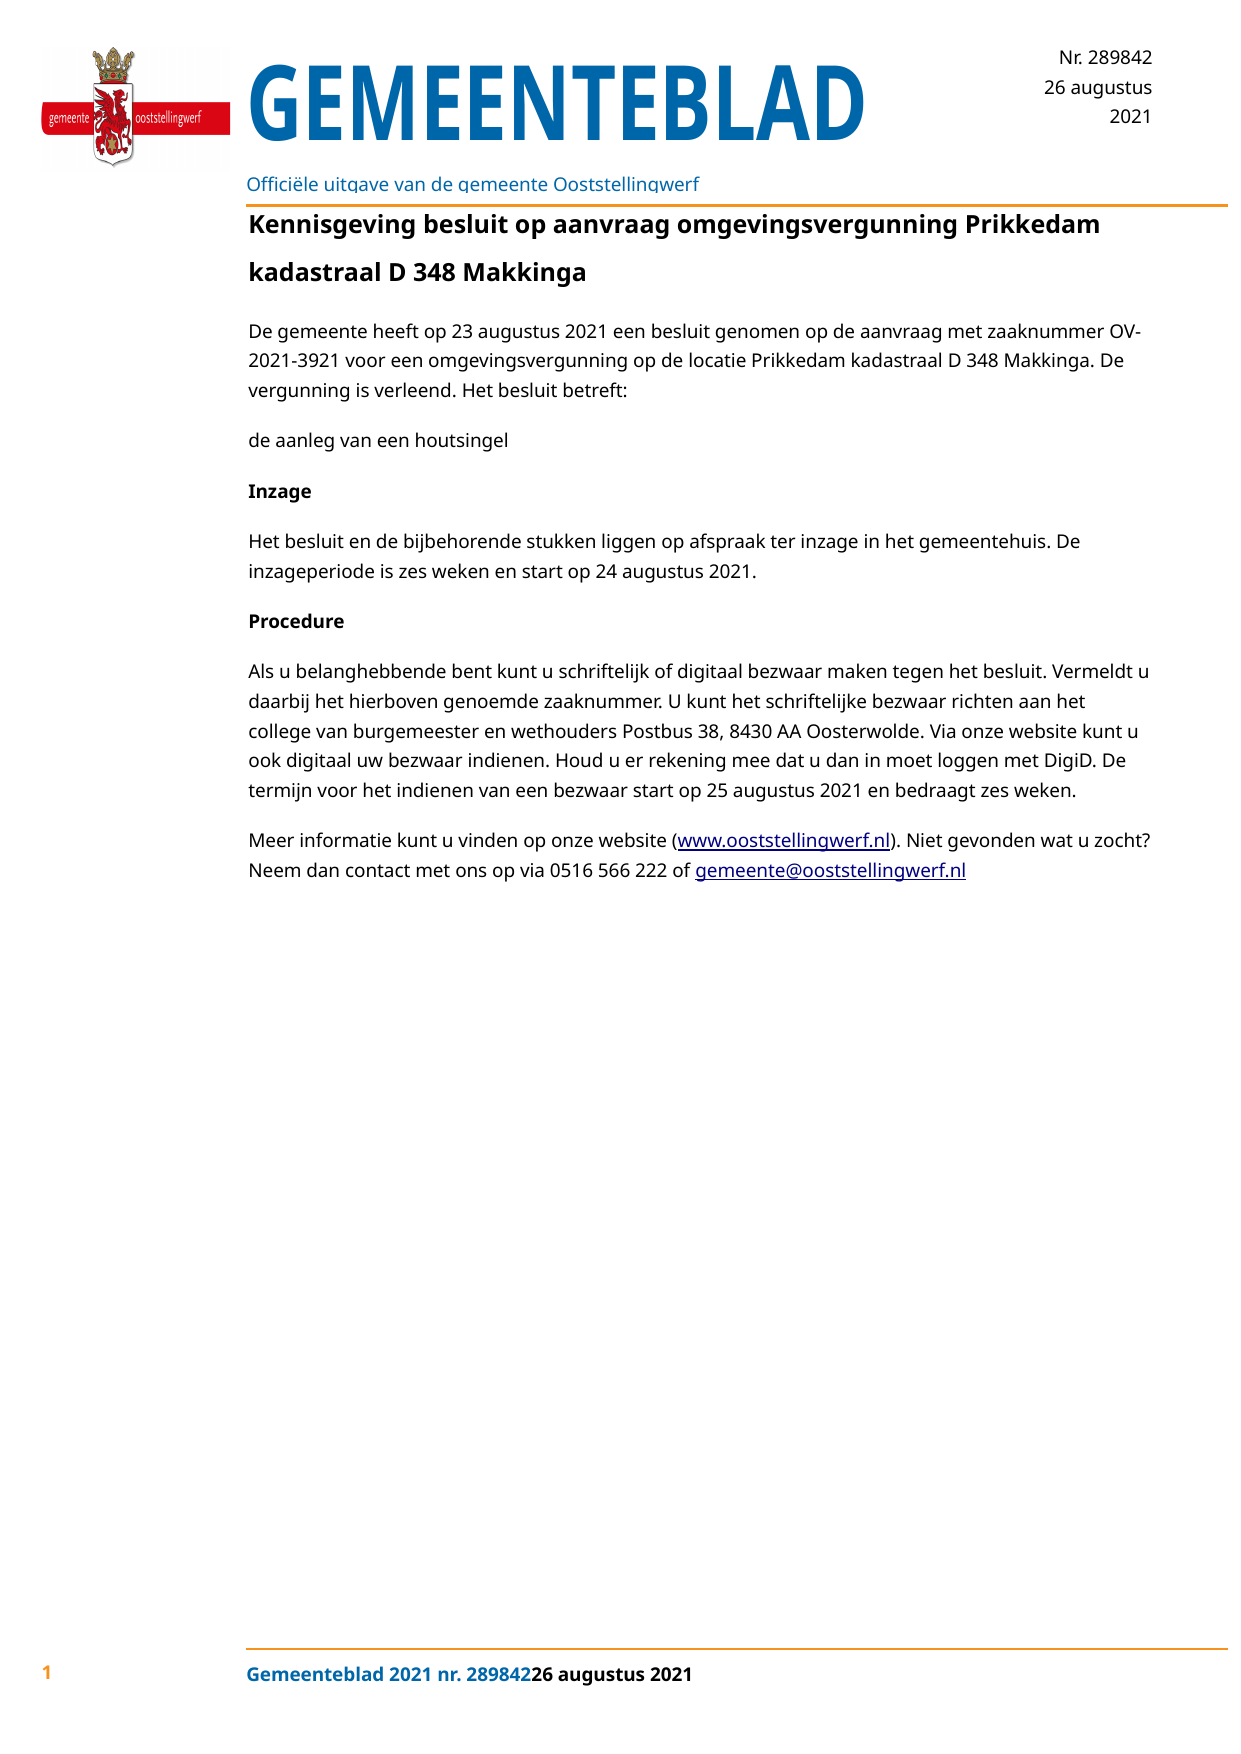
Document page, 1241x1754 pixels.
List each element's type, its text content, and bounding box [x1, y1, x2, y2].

picture [41, 47, 231, 172]
text de aanleg van een houtsingel [248, 427, 1152, 453]
text Kennisgeving besluit op aanvraag omgevingsvergunning Prikkedam kadastraal D 348 Makkinga [248, 207, 1152, 288]
text De gemeente heeft op 23 augustus 2021 een besluit genomen op de aanvraag met zaaknummer OV-2021-3921 voor een omgevingsvergunning op de locatie Prikkedam kadastraal D 348 Makkinga. De vergunning is verleend. Het besluit betreft: [248, 318, 1152, 403]
text Als u belanghebbende bent kunt u schriftelijk of digitaal bezwaar maken tegen het besluit. Vermeldt u daarbij het hierboven genoemde zaaknummer. U kunt het schriftelijke bezwaar richten aan het college van burgemeester en wethouders Postbus 38, 8430 AA Oosterwolde. Via onze website kunt u ook digitaal uw bezwaar indienen. Houd u er rekening mee dat u dan in moet loggen met DigiD. De termijn voor het indienen van een bezwaar start op 25 augustus 2021 en bedraagt zes weken. [248, 659, 1152, 803]
text Meer informatie kunt u vinden op onze website (www.ooststellingwerf.nl). Niet gevonden wat u zocht? Neem dan contact met ons op via 0516 566 222 of gemeente@ooststellingwerf.nl [248, 827, 1152, 883]
text Het besluit en de bijbehorende stukken liggen op afspraak ter inzage in het gemeentehuis. De inzageperiode is zes weken en start op 24 augustus 2021. [248, 528, 1152, 584]
text Inzage [248, 478, 1152, 504]
text Procedure [248, 608, 1152, 634]
